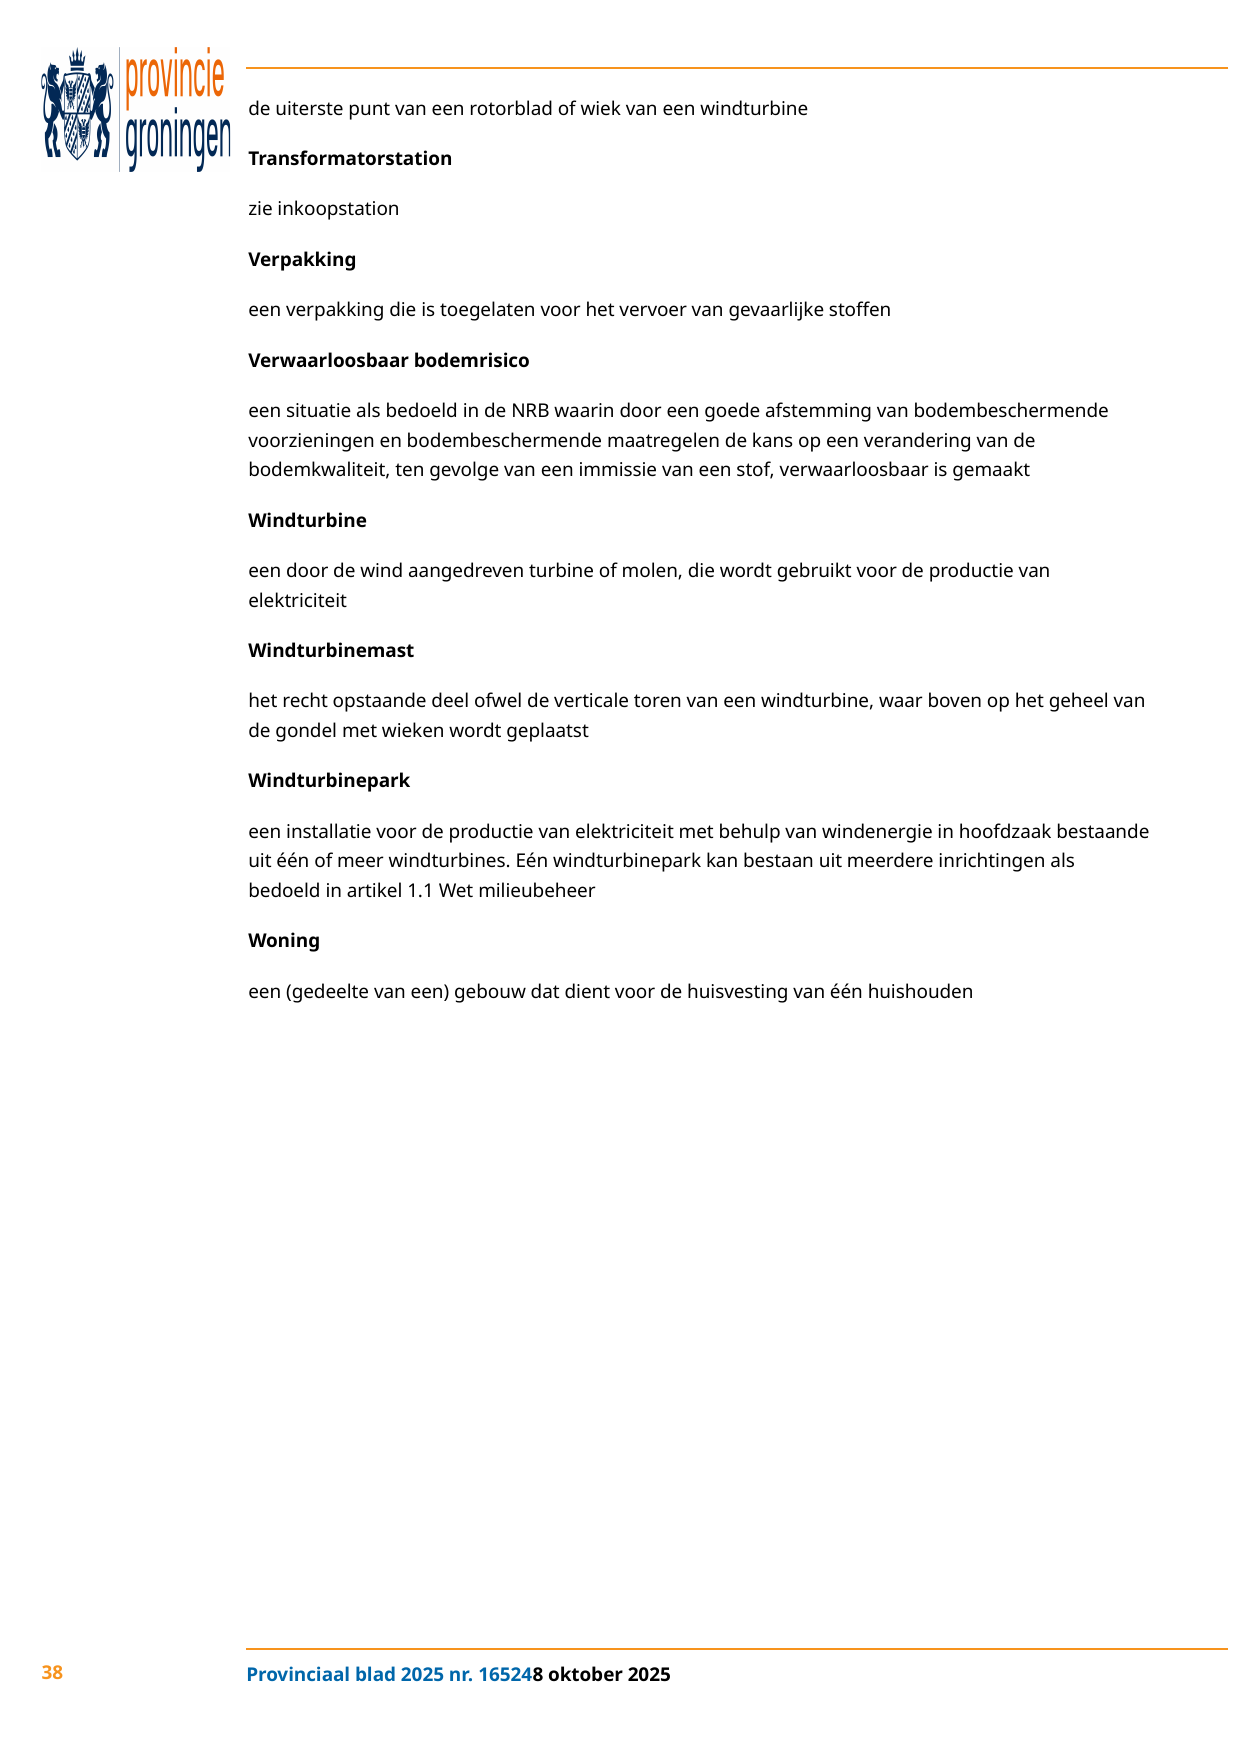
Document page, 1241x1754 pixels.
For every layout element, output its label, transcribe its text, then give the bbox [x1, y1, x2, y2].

text een (gedeelte van een) gebouw dat dient voor de huisvesting van één huishouden [248, 978, 1152, 1004]
text zie inkoopstation [248, 196, 1152, 221]
text Woning [248, 928, 1152, 953]
text Transformatorstation [248, 145, 1152, 171]
text Verpakking [248, 246, 1152, 272]
text een situatie als bedoeld in de NRB waarin door een goede afstemming van bodembeschermende voorzieningen en bodembeschermende maatregelen de kans op een verandering van de bodemkwaliteit, ten gevolge van een immissie van een stof, verwaarloosbaar is gemaakt [248, 397, 1152, 482]
text een door de wind aangedreven turbine of molen, die wordt gebruikt voor de productie van elektriciteit [248, 557, 1152, 613]
text Windturbine [248, 507, 1152, 533]
text het recht opstaande deel ofwel de verticale toren van een windturbine, waar boven op het geheel van de gondel met wieken wordt geplaatst [248, 688, 1152, 743]
text de uiterste punt van een rotorblad of wiek van een windturbine [248, 95, 1152, 121]
picture [41, 47, 231, 172]
text Windturbinemast [248, 637, 1152, 663]
text een installatie voor de productie van elektriciteit met behulp van windenergie in hoofdzaak bestaande uit één of meer windturbines. Eén windturbinepark kan bestaan uit meerdere inrichtingen als bedoeld in artikel 1.1 Wet milieubeheer [248, 818, 1152, 903]
text Windturbinepark [248, 768, 1152, 793]
text een verpakking die is toegelaten voor het vervoer van gevaarlijke stoffen [248, 296, 1152, 322]
text Verwaarloosbaar bodemrisico [248, 347, 1152, 373]
